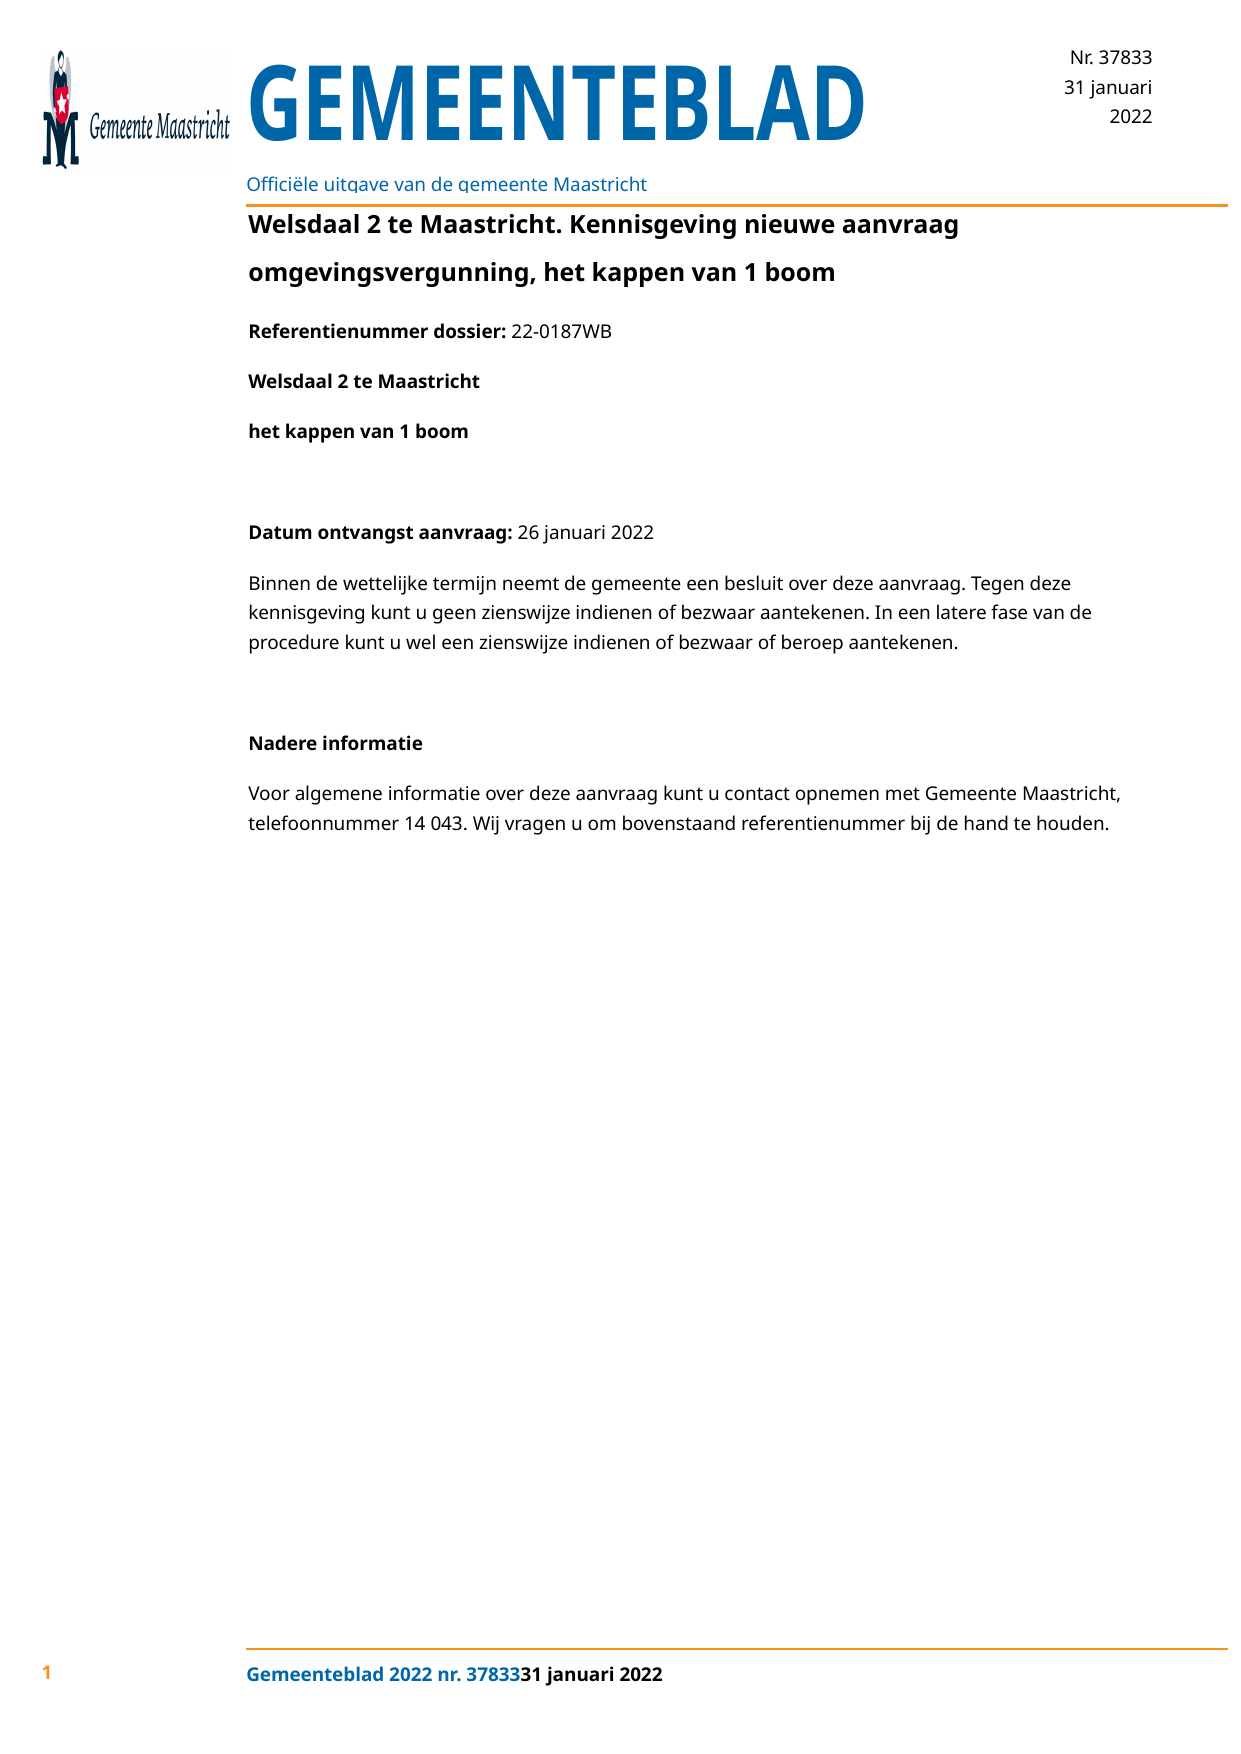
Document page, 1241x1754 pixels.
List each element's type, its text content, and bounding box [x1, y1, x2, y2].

text Binnen de wettelijke termijn neemt de gemeente een besluit over deze aanvraag. Tegen deze kennisgeving kunt u geen zienswijze indienen of bezwaar aantekenen. In een latere fase van de procedure kunt u wel een zienswijze indienen of bezwaar of beroep aantekenen. [248, 570, 1152, 655]
text Nadere informatie [248, 730, 1152, 756]
text Welsdaal 2 te Maastricht [248, 368, 1152, 394]
text Welsdaal 2 te Maastricht. Kennisgeving nieuwe aanvraag omgevingsvergunning, het kappen van 1 boom [248, 207, 1152, 288]
text Datum ontvangst aanvraag: 26 januari 2022 [248, 519, 1152, 545]
text Referentienummer dossier: 22-0187WB [248, 318, 1152, 344]
text het kappen van 1 boom [248, 419, 1152, 444]
text Voor algemene informatie over deze aanvraag kunt u contact opnemen met Gemeente Maastricht, telefoonnummer 14 043. Wij vragen u om bovenstaand referentienummer bij de hand te houden. [248, 780, 1152, 836]
picture [41, 47, 231, 172]
